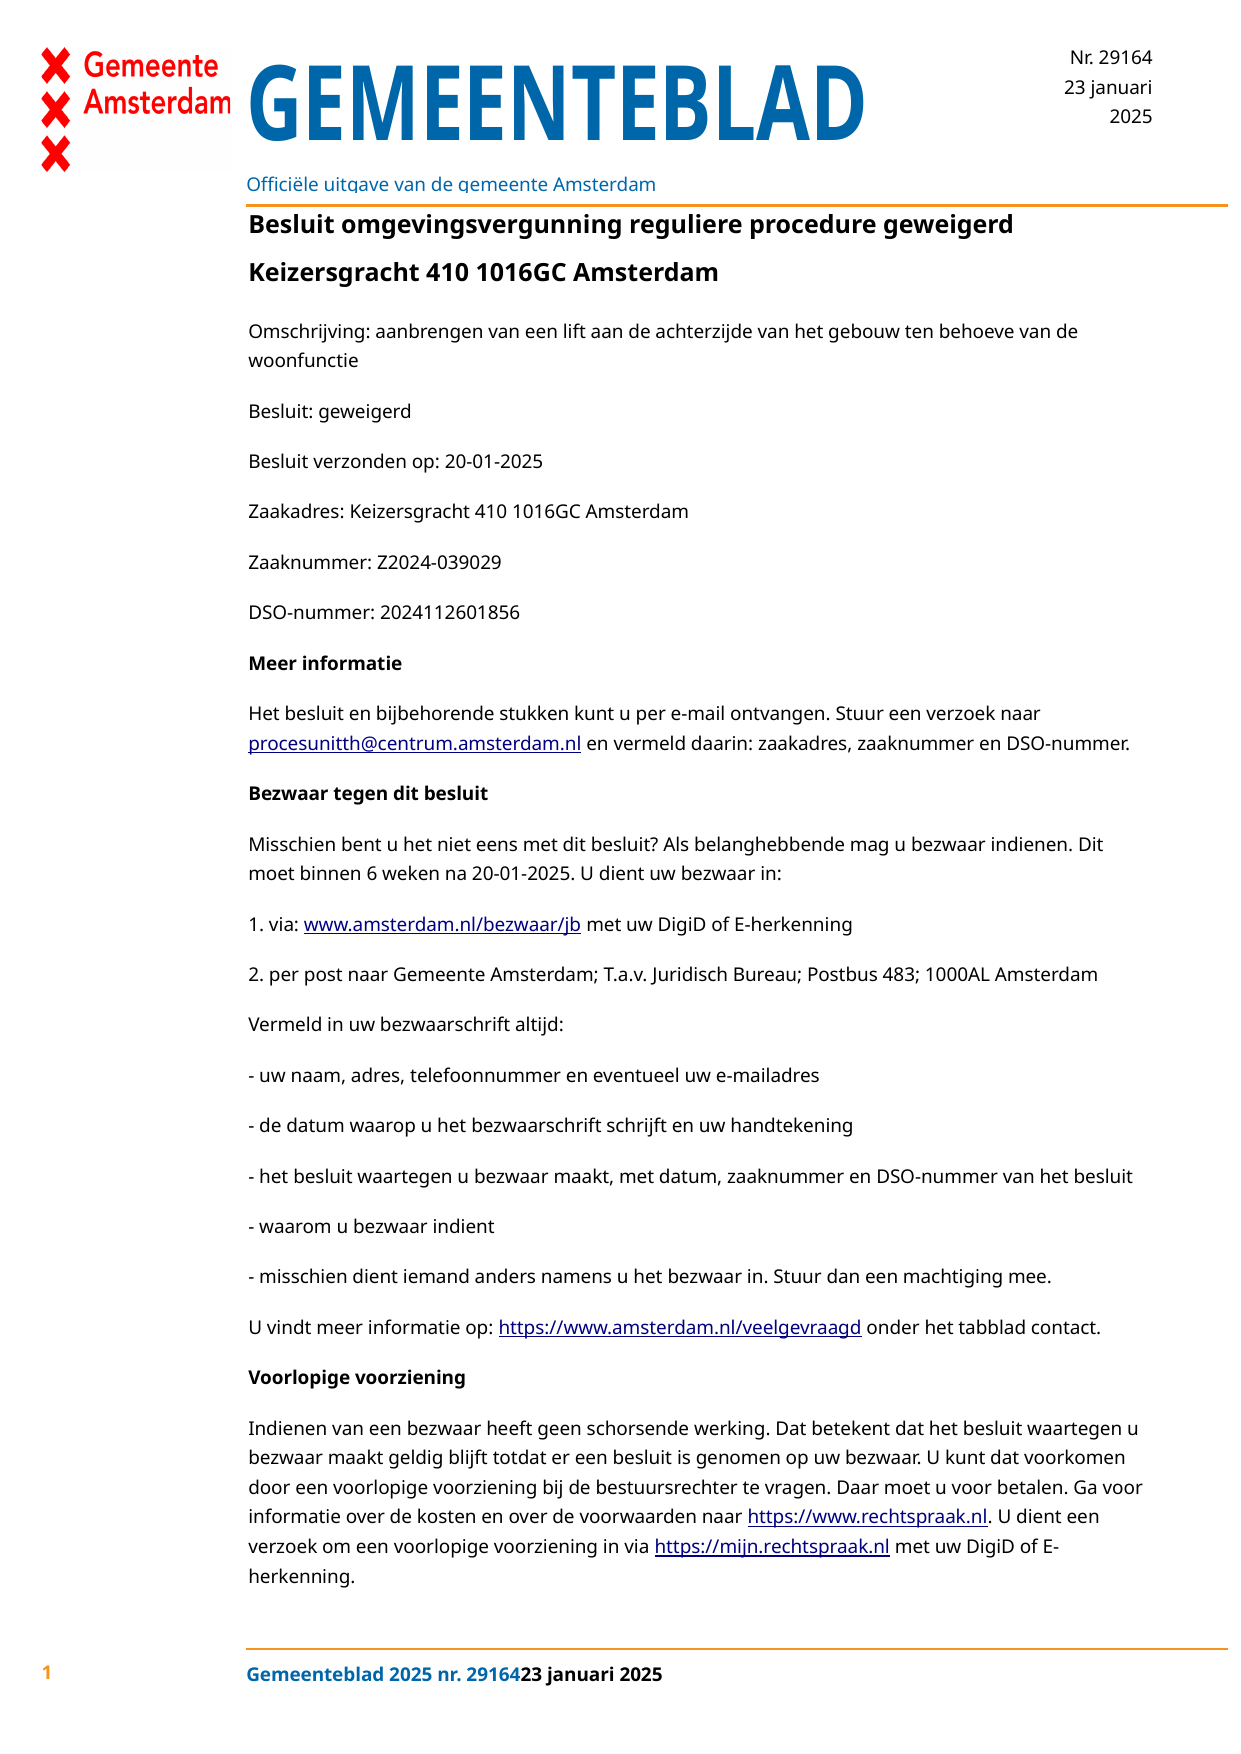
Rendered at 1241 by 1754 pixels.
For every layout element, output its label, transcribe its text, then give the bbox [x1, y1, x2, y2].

text Besluit omgevingsvergunning reguliere procedure geweigerd Keizersgracht 410 1016GC Amsterdam [248, 207, 1152, 288]
text Indienen van een bezwaar heeft geen schorsende werking. Dat betekent dat het besluit waartegen u bezwaar maakt geldig blijft totdat er een besluit is genomen op uw bezwaar. U kunt dat voorkomen door een voorlopige voorziening bij de bestuursrechter te vragen. Daar moet u voor betalen. Ga voor informatie over de kosten en over de voorwaarden naar https://www.rechtspraak.nl. U dient een verzoek om een voorlopige voorziening in via https://mijn.rechtspraak.nl met uw DigiD of E-herkenning. [248, 1415, 1152, 1589]
text Misschien bent u het niet eens met dit besluit? Als belanghebbende mag u bezwaar indienen. Dit moet binnen 6 weken na 20-01-2025. U dient uw bezwaar in: [248, 831, 1152, 886]
text - misschien dient iemand anders namens u het bezwaar in. Stuur dan een machtiging mee. [248, 1264, 1152, 1289]
text 2. per post naar Gemeente Amsterdam; T.a.v. Juridisch Bureau; Postbus 483; 1000AL Amsterdam [248, 961, 1152, 987]
text Voorlopige voorziening [248, 1364, 1152, 1390]
text 1. via: www.amsterdam.nl/bezwaar/jb met uw DigiD of E-herkenning [248, 911, 1152, 937]
picture [41, 47, 231, 172]
text Besluit: geweigerd [248, 398, 1152, 424]
text Bezwaar tegen dit besluit [248, 780, 1152, 806]
text Besluit verzonden op: 20-01-2025 [248, 448, 1152, 474]
text - uw naam, adres, telefoonnummer en eventueel uw e-mailadres [248, 1062, 1152, 1088]
text Zaaknummer: Z2024-039029 [248, 549, 1152, 575]
text - waarom u bezwaar indient [248, 1213, 1152, 1239]
text DSO-nummer: 2024112601856 [248, 599, 1152, 625]
text Omschrijving: aanbrengen van een lift aan de achterzijde van het gebouw ten behoeve van de woonfunctie [248, 318, 1152, 373]
text - de datum waarop u het bezwaarschrift schrijft en uw handtekening [248, 1112, 1152, 1138]
text Vermeld in uw bezwaarschrift altijd: [248, 1012, 1152, 1037]
text Zaakadres: Keizersgracht 410 1016GC Amsterdam [248, 499, 1152, 524]
text U vindt meer informatie op: https://www.amsterdam.nl/veelgevraagd onder het tabblad contact. [248, 1314, 1152, 1340]
text - het besluit waartegen u bezwaar maakt, met datum, zaaknummer en DSO-nummer van het besluit [248, 1163, 1152, 1189]
text Meer informatie [248, 650, 1152, 676]
text Het besluit en bijbehorende stukken kunt u per e-mail ontvangen. Stuur een verzoek naar procesunitth@centrum.amsterdam.nl en vermeld daarin: zaakadres, zaaknummer en DSO-nummer. [248, 700, 1152, 756]
